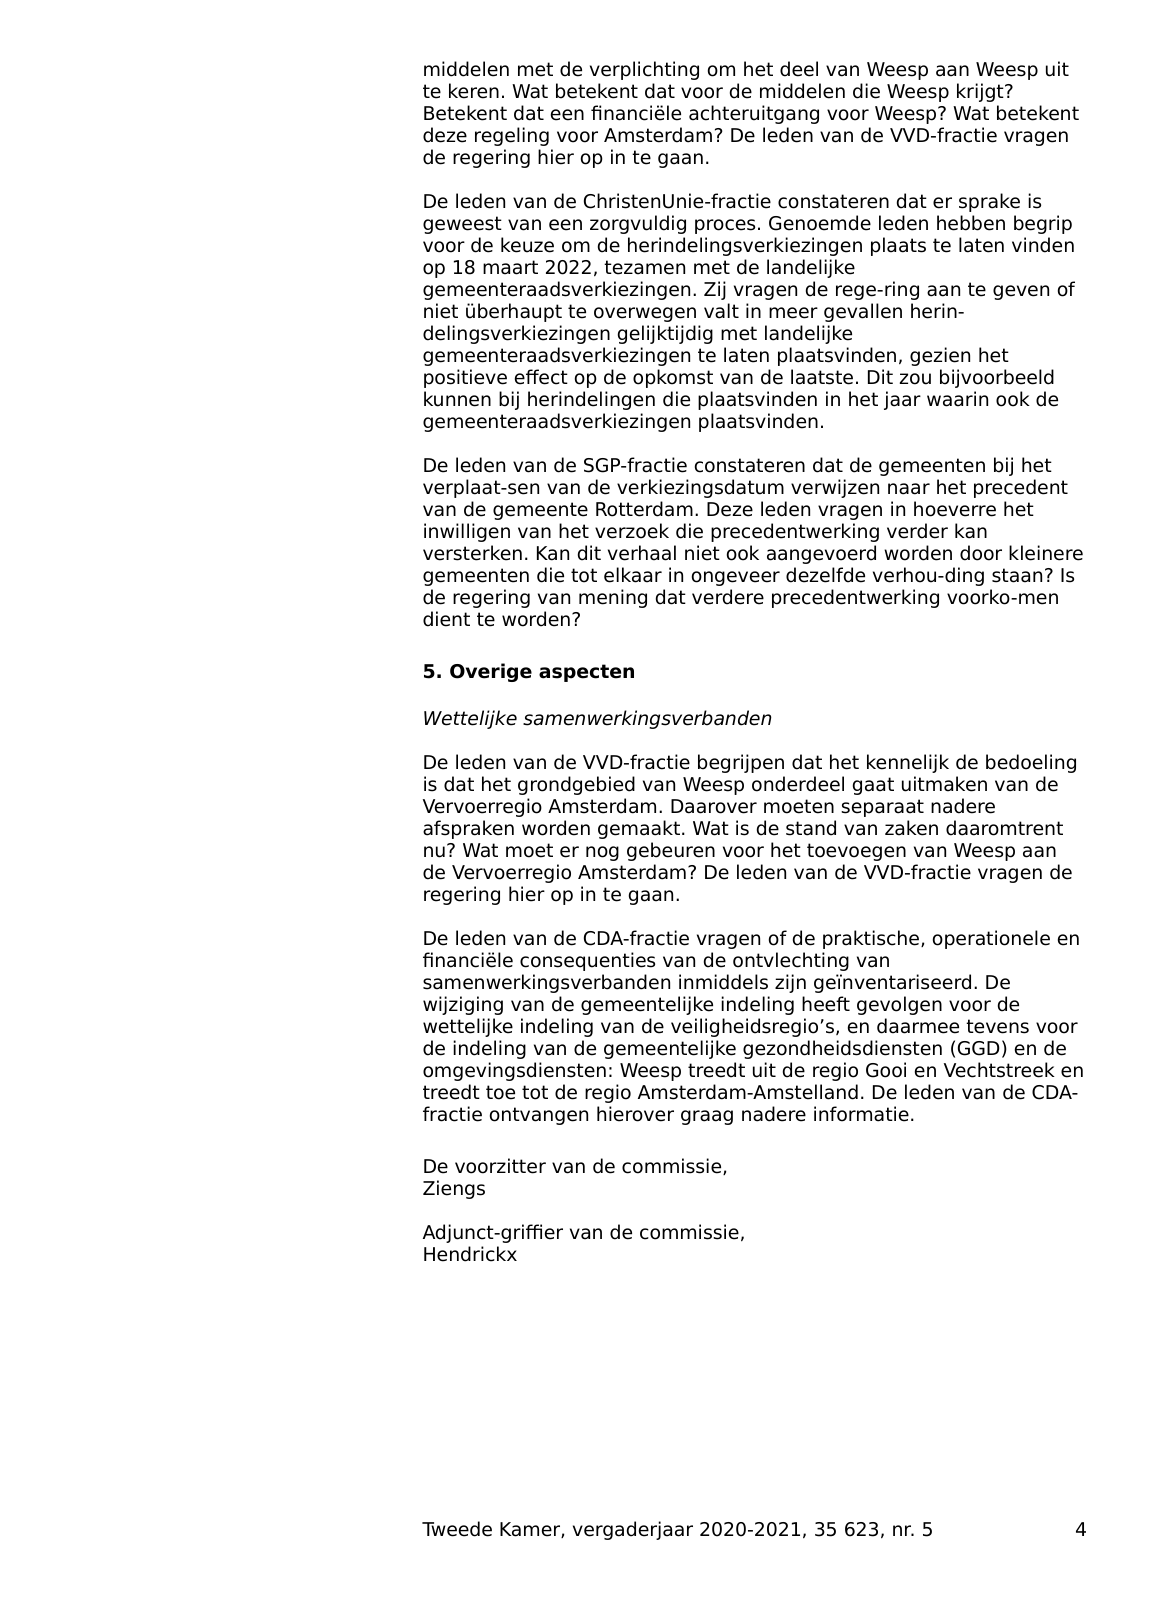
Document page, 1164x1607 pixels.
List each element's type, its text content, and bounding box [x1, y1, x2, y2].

text middelen met de verplichting om het deel van Weesp aan Weesp uit te keren. Wat betekent dat voor de middelen die Weesp krijgt? Betekent dat een financiële achteruitgang voor Weesp? Wat betekent deze regeling voor Amsterdam? De leden van de VVD-fractie vragen de regering hier op in te gaan. [422, 59, 1087, 169]
text De leden van de SGP-fractie constateren dat de gemeenten bij het verplaat-sen van de verkiezingsdatum verwijzen naar het precedent van de gemeente Rotterdam. Deze leden vragen in hoeverre het inwilligen van het verzoek die precedentwerking verder kan versterken. Kan dit verhaal niet ook aangevoerd worden door kleinere gemeenten die tot elkaar in ongeveer dezelfde verhou-ding staan? Is de regering van mening dat verdere precedentwerking voorko-men dient te worden? [422, 455, 1087, 631]
subtitle Wettelijke samenwerkingsverbanden [422, 708, 1087, 730]
text Adjunct-griffier van de commissie, Hendrickx [422, 1222, 1087, 1266]
text De leden van de VVD-fractie begrijpen dat het kennelijk de bedoeling is dat het grondgebied van Weesp onderdeel gaat uitmaken van de Vervoerregio Amsterdam. Daarover moeten separaat nadere afspraken worden gemaakt. Wat is de stand van zaken daaromtrent nu? Wat moet er nog gebeuren voor het toevoegen van Weesp aan de Vervoerregio Amsterdam? De leden van de VVD-fractie vragen de regering hier op in te gaan. [422, 752, 1087, 906]
text De leden van de ChristenUnie-fractie constateren dat er sprake is geweest van een zorgvuldig proces. Genoemde leden hebben begrip voor de keuze om de herindelingsverkiezingen plaats te laten vinden op 18 maart 2022, tezamen met de landelijke gemeenteraadsverkiezingen. Zij vragen de rege-ring aan te geven of niet überhaupt te overwegen valt in meer gevallen herin-delingsverkiezingen gelijktijdig met landelijke gemeenteraadsverkiezingen te laten plaatsvinden, gezien het positieve effect op de opkomst van de laatste. Dit zou bijvoorbeeld kunnen bij herindelingen die plaatsvinden in het jaar waarin ook de gemeenteraadsverkiezingen plaatsvinden. [422, 191, 1087, 433]
subtitle 5. Overige aspecten [422, 661, 1087, 683]
text De leden van de CDA-fractie vragen of de praktische, operationele en financiële consequenties van de ontvlechting van samenwerkingsverbanden inmiddels zijn geïnventariseerd. De wijziging van de gemeentelijke indeling heeft gevolgen voor de wettelijke indeling van de veiligheidsregio’s, en daarmee tevens voor de indeling van de gemeentelijke gezondheidsdiensten (GGD) en de omgevingsdiensten: Weesp treedt uit de regio Gooi en Vechtstreek en treedt toe tot de regio Amsterdam-Amstelland. De leden van de CDA-fractie ontvangen hierover graag nadere informatie. [422, 928, 1087, 1126]
text De voorzitter van de commissie, Ziengs [422, 1156, 1087, 1200]
